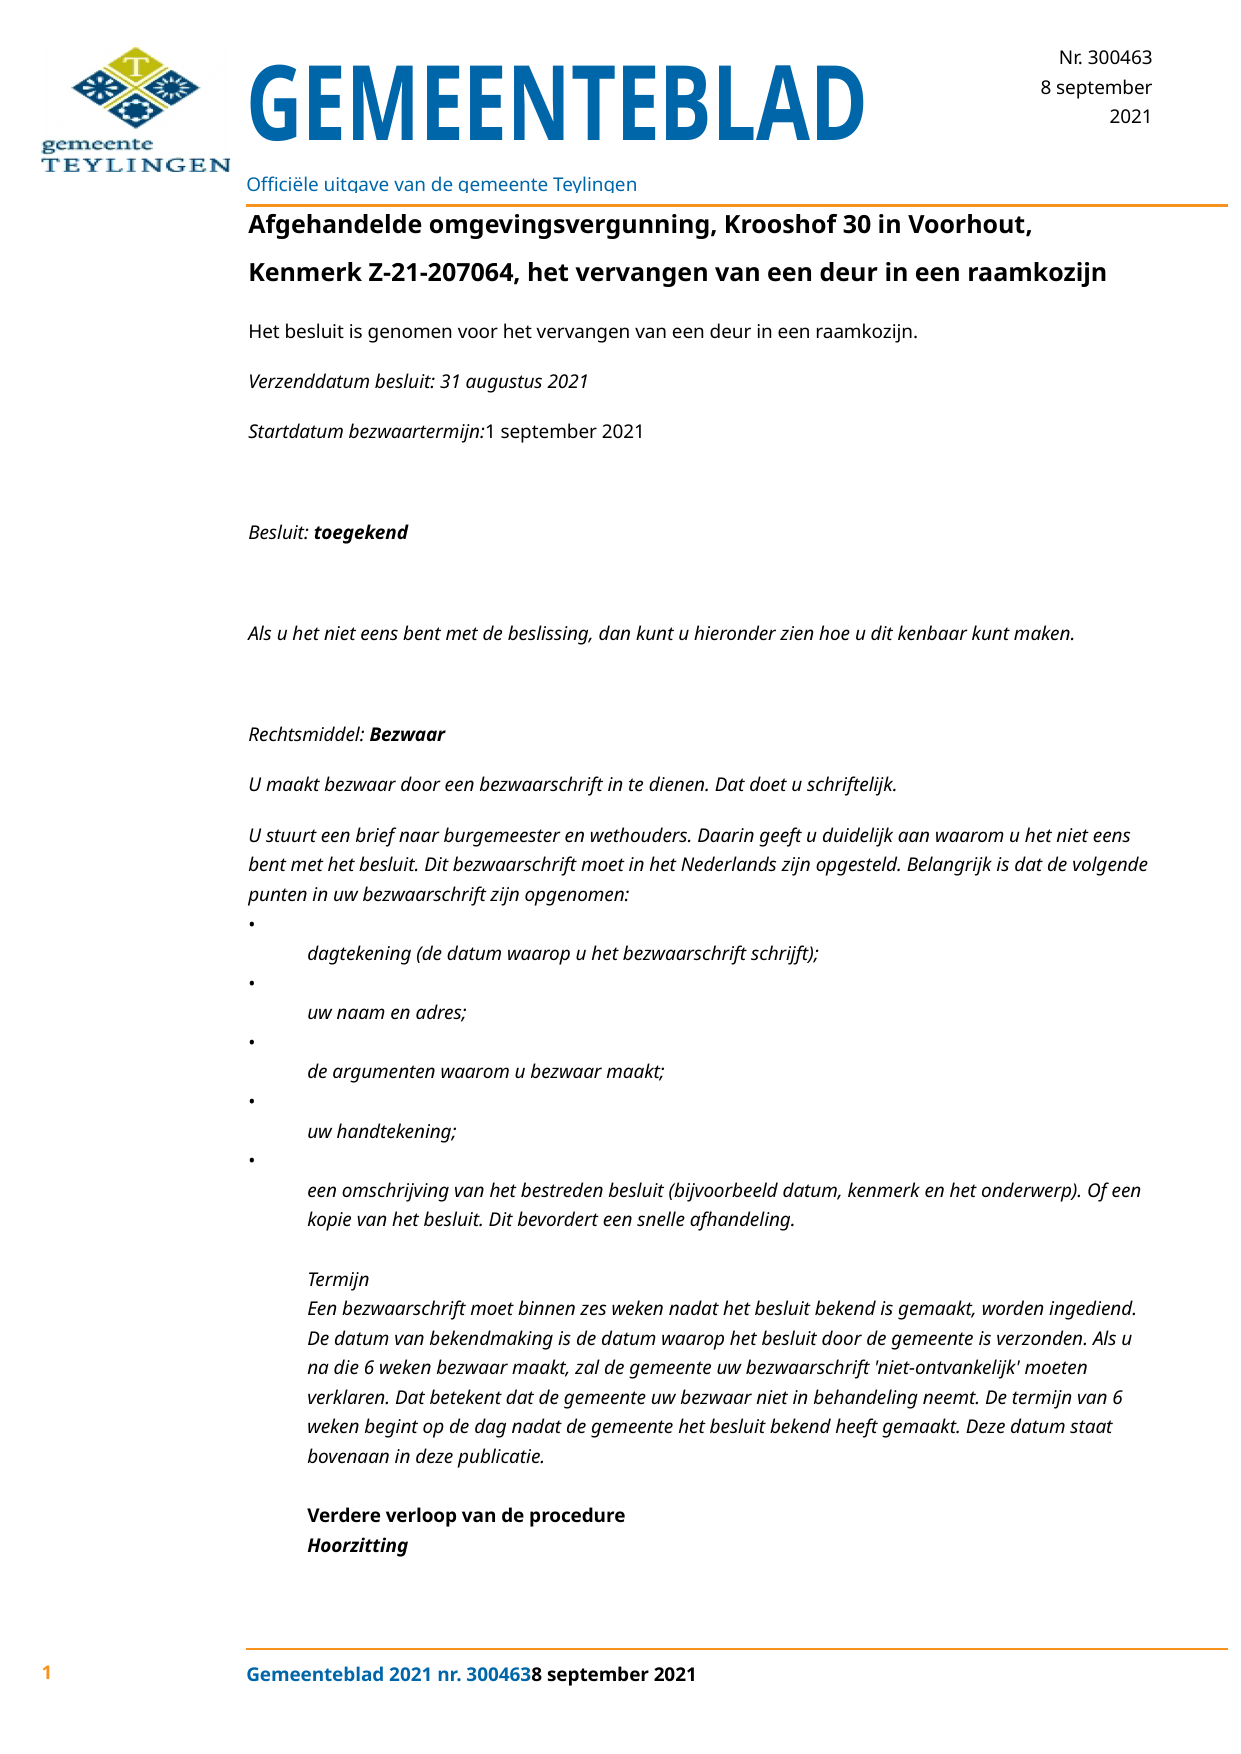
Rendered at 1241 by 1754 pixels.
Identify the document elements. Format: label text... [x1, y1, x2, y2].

text Rechtsmiddel: Bezwaar [248, 721, 1152, 747]
text U stuurt een brief naar burgemeester en wethouders. Daarin geeft u duidelijk aan waarom u het niet eens bent met het besluit. Dit bezwaarschrift moet in het Nederlands zijn opgesteld. Belangrijk is dat de volgende punten in uw bezwaarschrift zijn opgenomen: [248, 822, 1152, 907]
text U maakt bezwaar door een bezwaarschrift in te dienen. Dat doet u schriftelijk. [248, 772, 1152, 797]
text Als u het niet eens bent met de beslissing, dan kunt u hieronder zien hoe u dit kenbaar kunt maken. [248, 620, 1152, 646]
list Een bezwaarschrift moet binnen zes weken nadat het besluit bekend is gemaakt, worden ingediend. De datum van bekendmaking is de datum waarop het besluit door de gemeente is verzonden. Als u na die 6 weken bezwaar maakt, zal de gemeente uw bezwaarschrift 'niet-ontvankelijk' moeten verklaren. Dat betekent dat de gemeente uw bezwaar niet in behandeling neemt. De termijn van 6 weken begint op de dag nadat de gemeente het besluit bekend heeft gemaakt. Deze datum staat bovenaan in deze publicatie. [248, 1295, 1152, 1469]
list uw naam en adres; [248, 999, 1152, 1025]
list uw handtekening; [248, 1118, 1152, 1144]
picture [41, 47, 231, 172]
list een omschrijving van het bestreden besluit (bijvoorbeeld datum, kenmerk en het onderwerp). Of een kopie van het besluit. Dit bevordert een snelle afhandeling. [248, 1177, 1152, 1232]
text Het besluit is genomen voor het vervangen van een deur in een raamkozijn. [248, 318, 1152, 344]
list Hoorzitting [248, 1532, 1152, 1558]
text Verzenddatum besluit: 31 augustus 2021 [248, 368, 1152, 394]
text Besluit: toegekend [248, 519, 1152, 545]
list dagtekening (de datum waarop u het bezwaarschrift schrijft); [248, 940, 1152, 966]
text Startdatum bezwaartermijn:1 september 2021 [248, 419, 1152, 444]
text Afgehandelde omgevingsvergunning, Krooshof 30 in Voorhout, Kenmerk Z-21-207064, het vervangen van een deur in een raamkozijn [248, 207, 1152, 288]
list de argumenten waarom u bezwaar maakt; [248, 1059, 1152, 1084]
list Verdere verloop van de procedure [248, 1502, 1152, 1528]
list Termijn [248, 1266, 1152, 1292]
